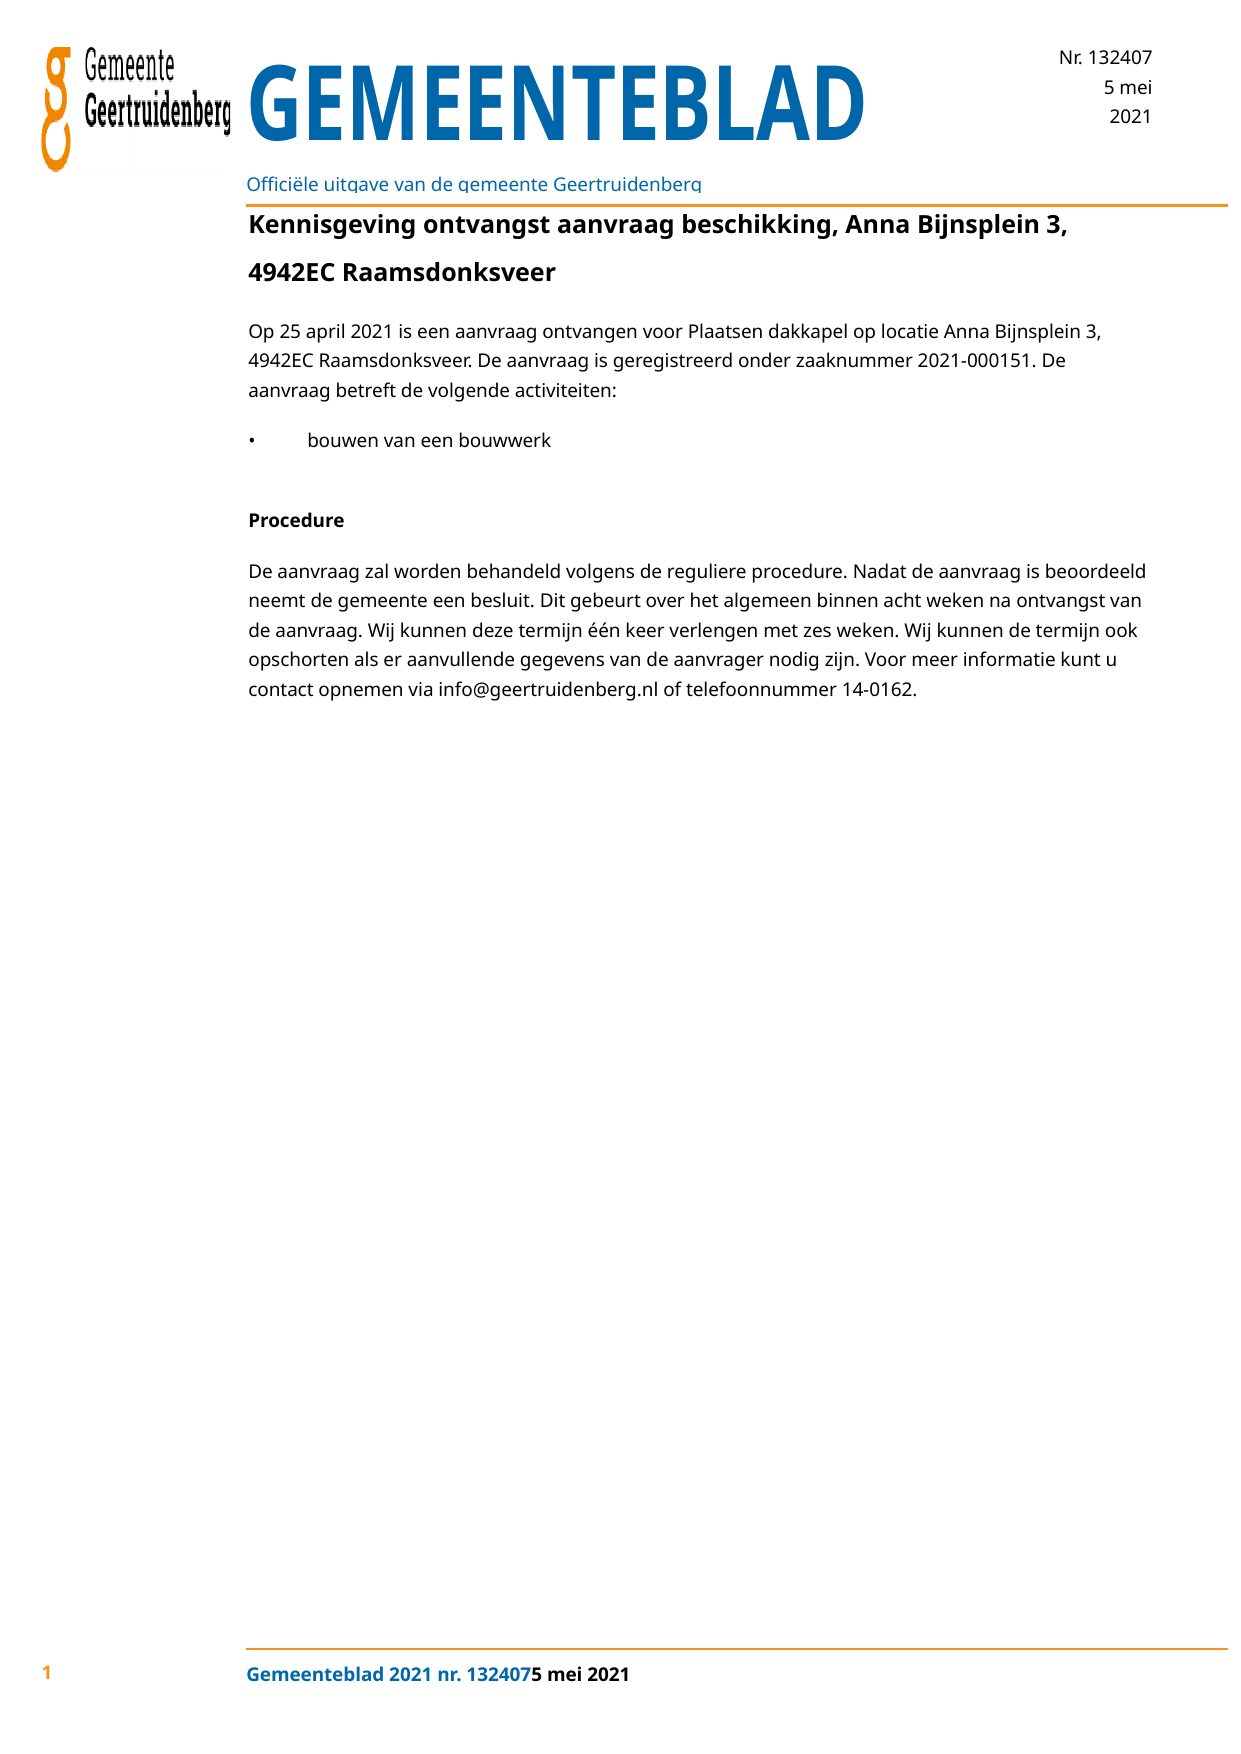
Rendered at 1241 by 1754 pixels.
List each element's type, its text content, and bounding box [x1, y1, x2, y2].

picture [41, 47, 231, 172]
text Kennisgeving ontvangst aanvraag beschikking, Anna Bijnsplein 3, 4942EC Raamsdonksveer [248, 207, 1152, 288]
text Op 25 april 2021 is een aanvraag ontvangen voor Plaatsen dakkapel op locatie Anna Bijnsplein 3, 4942EC Raamsdonksveer. De aanvraag is geregistreerd onder zaaknummer 2021-000151. De aanvraag betreft de volgende activiteiten: [248, 318, 1152, 403]
text Procedure [248, 507, 1152, 533]
list bouwen van een bouwwerk [248, 427, 1152, 453]
text De aanvraag zal worden behandeld volgens de reguliere procedure. Nadat de aanvraag is beoordeeld neemt de gemeente een besluit. Dit gebeurt over het algemeen binnen acht weken na ontvangst van de aanvraag. Wij kunnen deze termijn één keer verlengen met zes weken. Wij kunnen de termijn ook opschorten als er aanvullende gegevens van de aanvrager nodig zijn. Voor meer informatie kunt u contact opnemen via info@geertruidenberg.nl of telefoonnummer 14-0162. [248, 558, 1152, 702]
